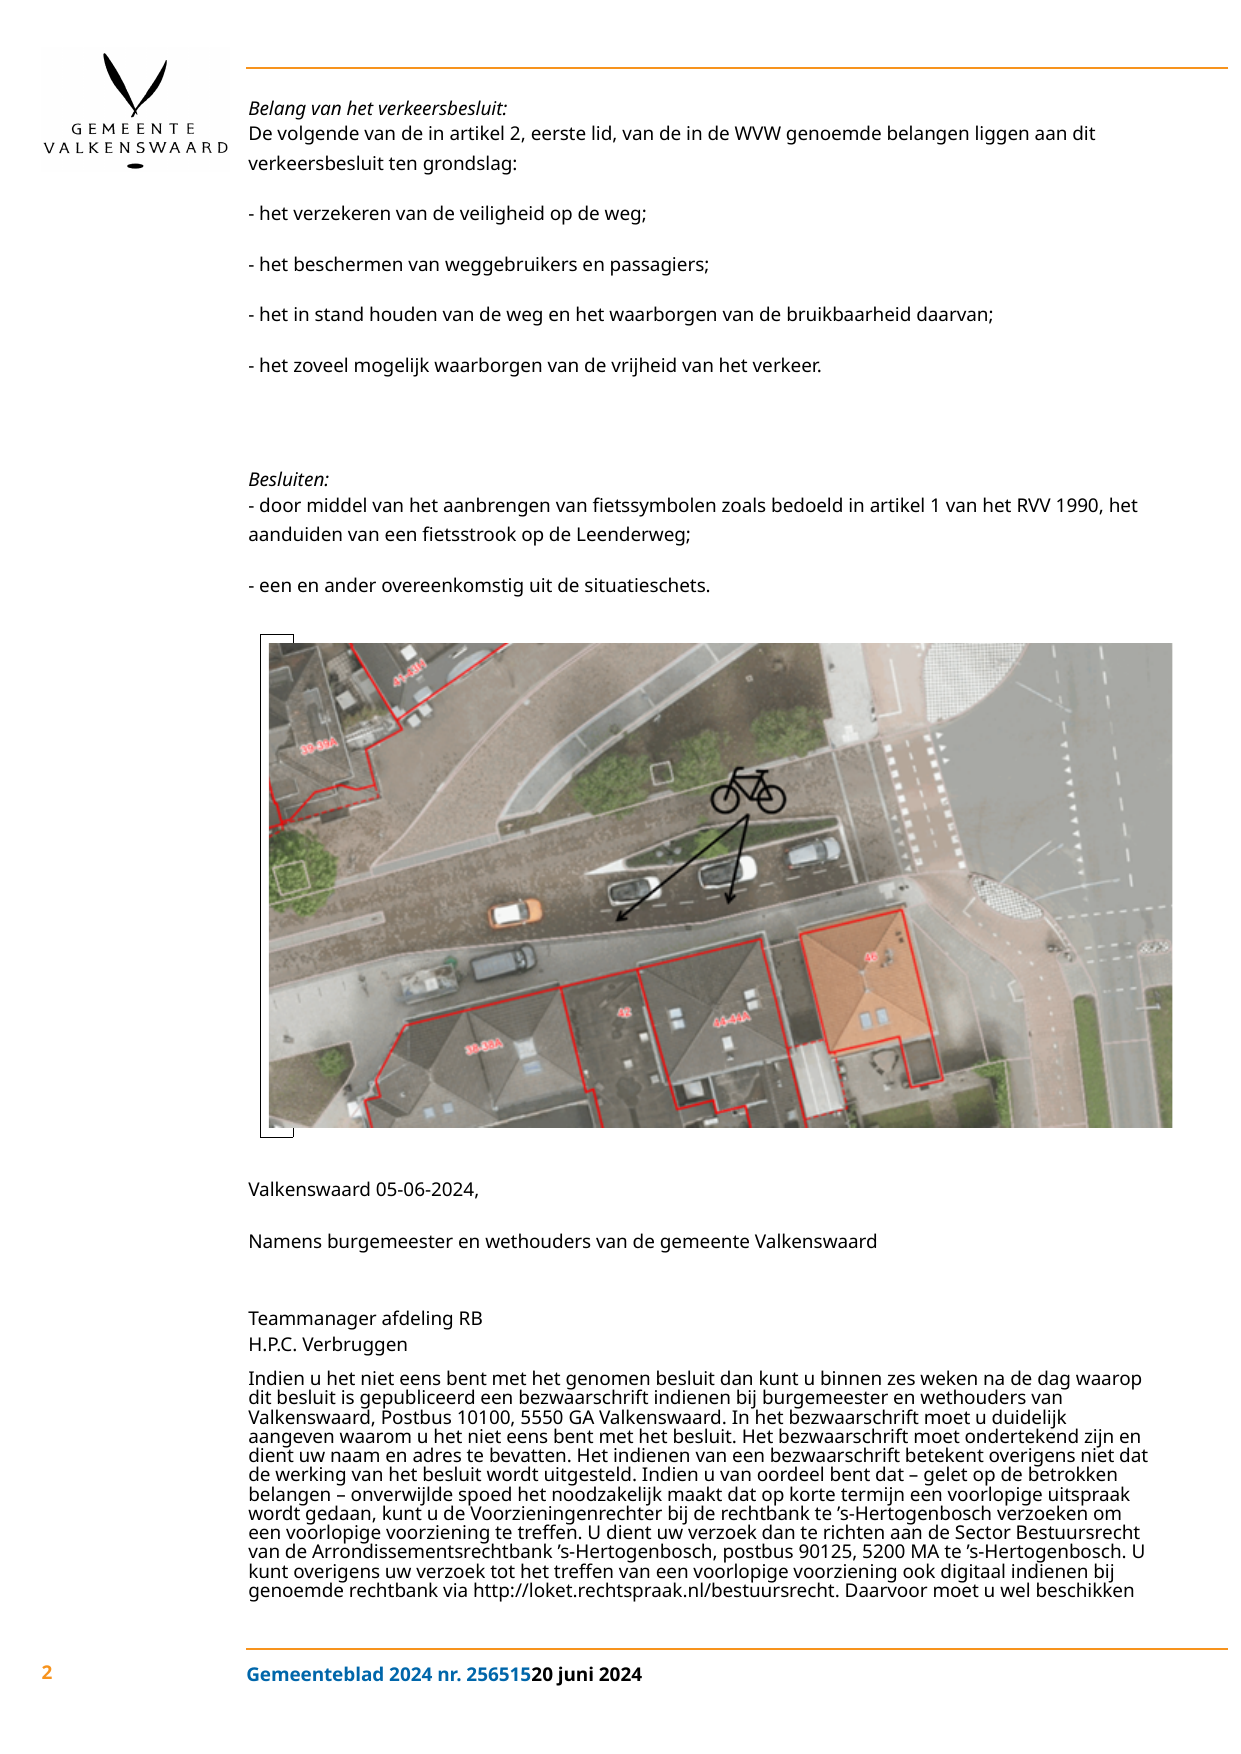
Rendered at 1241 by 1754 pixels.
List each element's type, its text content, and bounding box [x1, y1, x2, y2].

text - het beschermen van weggebruikers en passagiers; [248, 251, 1152, 277]
text Besluiten: [248, 466, 1152, 492]
text - het verzekeren van de veiligheid op de weg; [248, 201, 1152, 226]
text - door middel van het aanbrengen van fietssymbolen zoals bedoeld in artikel 1 van het RVV 1990, het aanduiden van een fietsstrook op de Leenderweg; [248, 492, 1152, 547]
text De volgende van de in artikel 2, eerste lid, van de in de WVW genoemde belangen liggen aan dit verkeersbesluit ten grondslag: [248, 121, 1152, 176]
text Belang van het verkeersbesluit: [248, 95, 1152, 121]
text - het zoveel mogelijk waarborgen van de vrijheid van het verkeer. [248, 352, 1152, 377]
text Valkenswaard 05-06-2024, [248, 1176, 1152, 1202]
text Namens burgemeester en wethouders van de gemeente Valkenswaard [248, 1228, 1152, 1253]
text H.P.C. Verbruggen [248, 1331, 1152, 1356]
text - het in stand houden van de weg en het waarborgen van de bruikbaarheid daarvan; [248, 301, 1152, 327]
text - een en ander overeenkomstig uit de situatieschets. [248, 572, 1152, 598]
text Indien u het niet eens bent met het genomen besluit dan kunt u binnen zes weken na de dag waarop dit besluit is gepubliceerd een bezwaarschrift indienen bij burgemeester en wethouders van Valkenswaard, Postbus 10100, 5550 GA Valkenswaard. In het bezwaarschrift moet u duidelijk aangeven waarom u het niet eens bent met het besluit. Het bezwaarschrift moet ondertekend zijn en dient uw naam en adres te bevatten. Het indienen van een bezwaarschrift betekent overigens niet dat de werking van het besluit wordt uitgesteld. Indien u van oordeel bent dat – gelet op de betrokken belangen – onverwijlde spoed het noodzakelijk maakt dat op korte termijn een voorlopige uitspraak wordt gedaan, kunt u de Voorzieningenrechter bij de rechtbank te ’s-Hertogenbosch verzoeken om een voorlopige voorziening te treffen. U dient uw verzoek dan te richten aan de Sector Bestuursrecht van de Arrondissementsrechtbank ’s-Hertogenbosch, postbus 90125, 5200 MA te ’s-Hertogenbosch. U kunt overigens uw verzoek tot het treffen van een voorlopige voorziening ook digitaal indienen bij genoemde rechtbank via http://loket.rechtspraak.nl/bestuursrecht. Daarvoor moet u wel beschikken [248, 1370, 1152, 1601]
picture [268, 643, 1173, 1128]
picture [41, 47, 231, 172]
text Teammanager afdeling RB [248, 1305, 1152, 1331]
